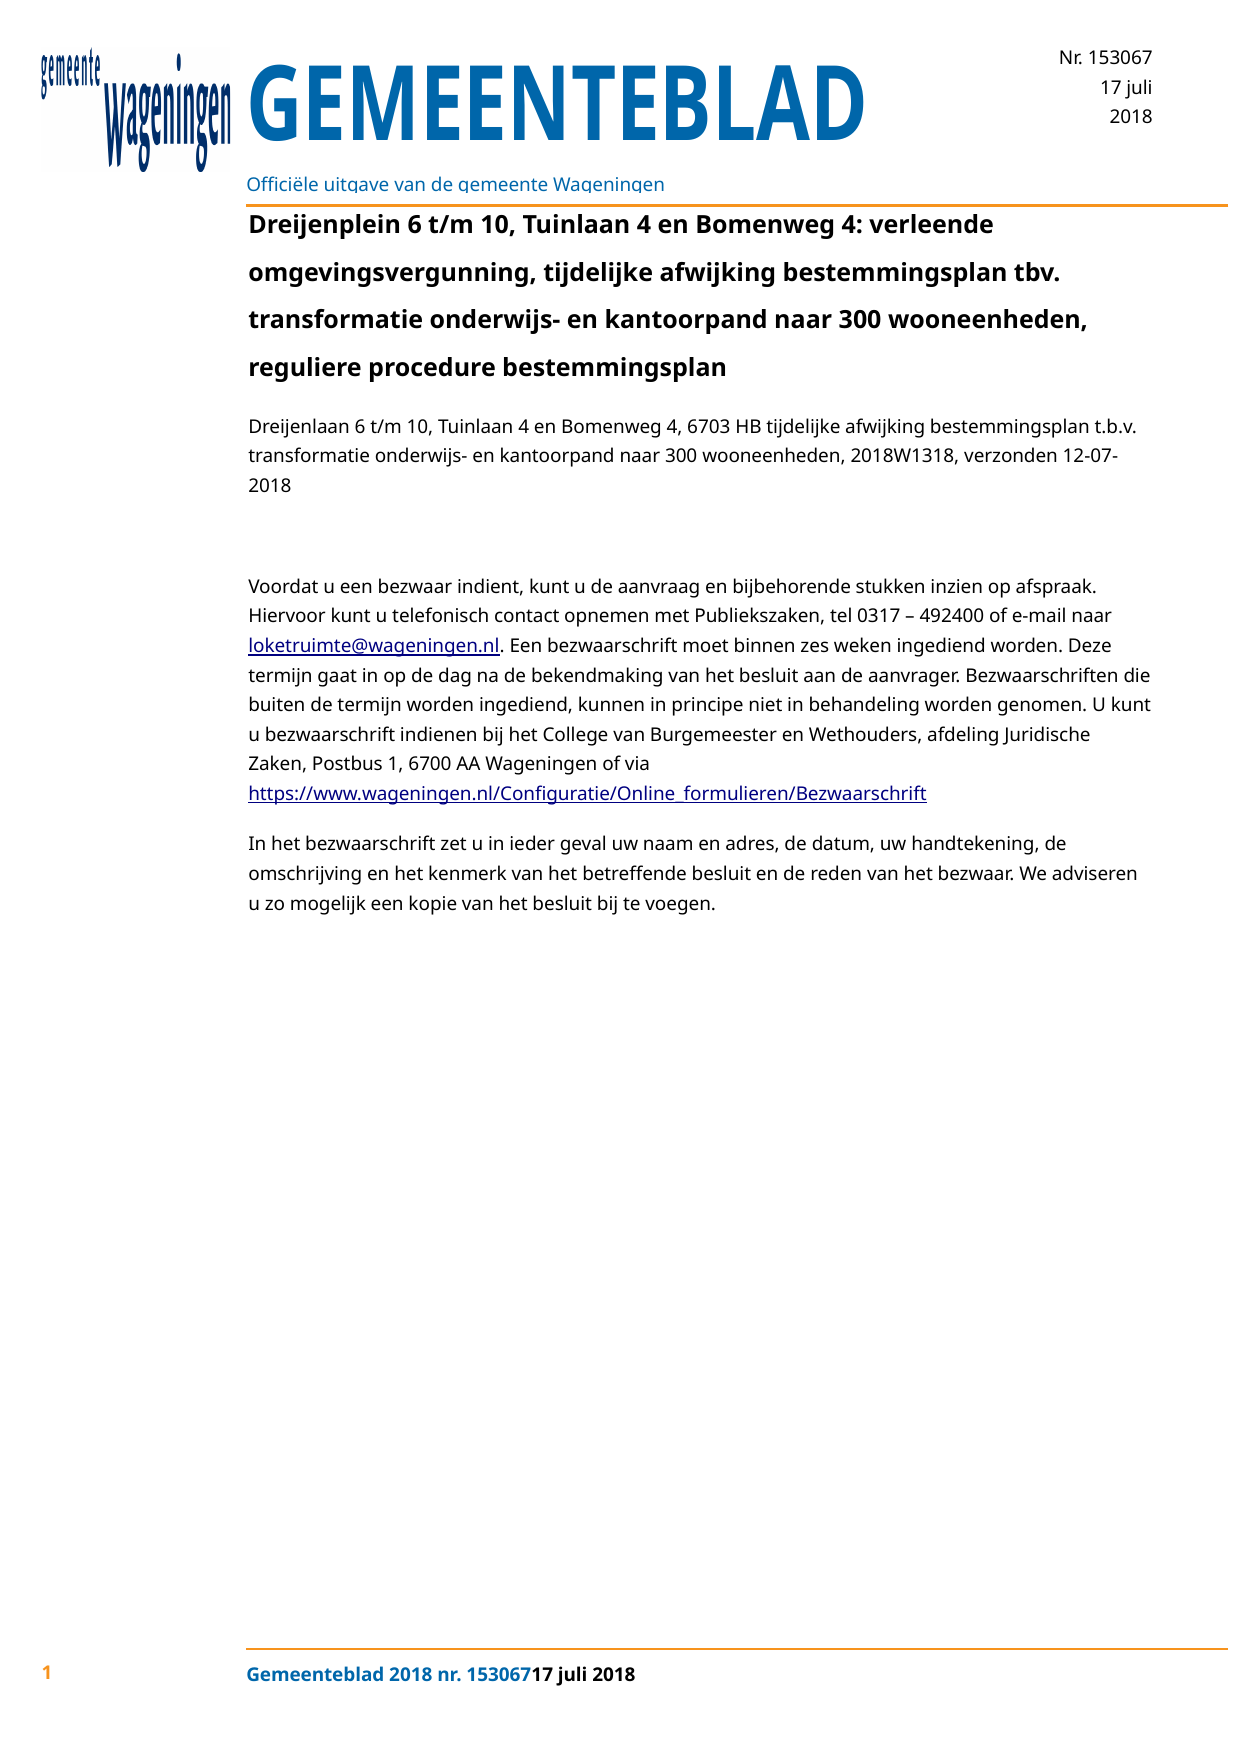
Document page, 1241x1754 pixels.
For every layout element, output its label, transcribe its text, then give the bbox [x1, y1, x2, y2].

text In het bezwaarschrift zet u in ieder geval uw naam en adres, de datum, uw handtekening, de omschrijving en het kenmerk van het betreffende besluit en de reden van het bezwaar. We adviseren u zo mogelijk een kopie van het besluit bij te voegen. [248, 831, 1152, 916]
picture [41, 47, 231, 172]
text Dreijenplein 6 t/m 10, Tuinlaan 4 en Bomenweg 4: verleende omgevingsvergunning, tijdelijke afwijking bestemmingsplan tbv. transformatie onderwijs- en kantoorpand naar 300 wooneenheden, reguliere procedure bestemmingsplan [248, 207, 1152, 384]
text Dreijenlaan 6 t/m 10, Tuinlaan 4 en Bomenweg 4, 6703 HB tijdelijke afwijking bestemmingsplan t.b.v. transformatie onderwijs- en kantoorpand naar 300 wooneenheden, 2018W1318, verzonden 12-07-2018 [248, 413, 1152, 498]
text Voordat u een bezwaar indient, kunt u de aanvraag en bijbehorende stukken inzien op afspraak. Hiervoor kunt u telefonisch contact opnemen met Publiekszaken, tel 0317 – 492400 of e-mail naar loketruimte@wageningen.nl. Een bezwaarschrift moet binnen zes weken ingediend worden. Deze termijn gaat in op de dag na de bekendmaking van het besluit aan de aanvrager. Bezwaarschriften die buiten de termijn worden ingediend, kunnen in principe niet in behandeling worden genomen. U kunt u bezwaarschrift indienen bij het College van Burgemeester en Wethouders, afdeling Juridische Zaken, Postbus 1, 6700 AA Wageningen of via https://www.wageningen.nl/Configuratie/Online_formulieren/Bezwaarschrift [248, 573, 1152, 806]
